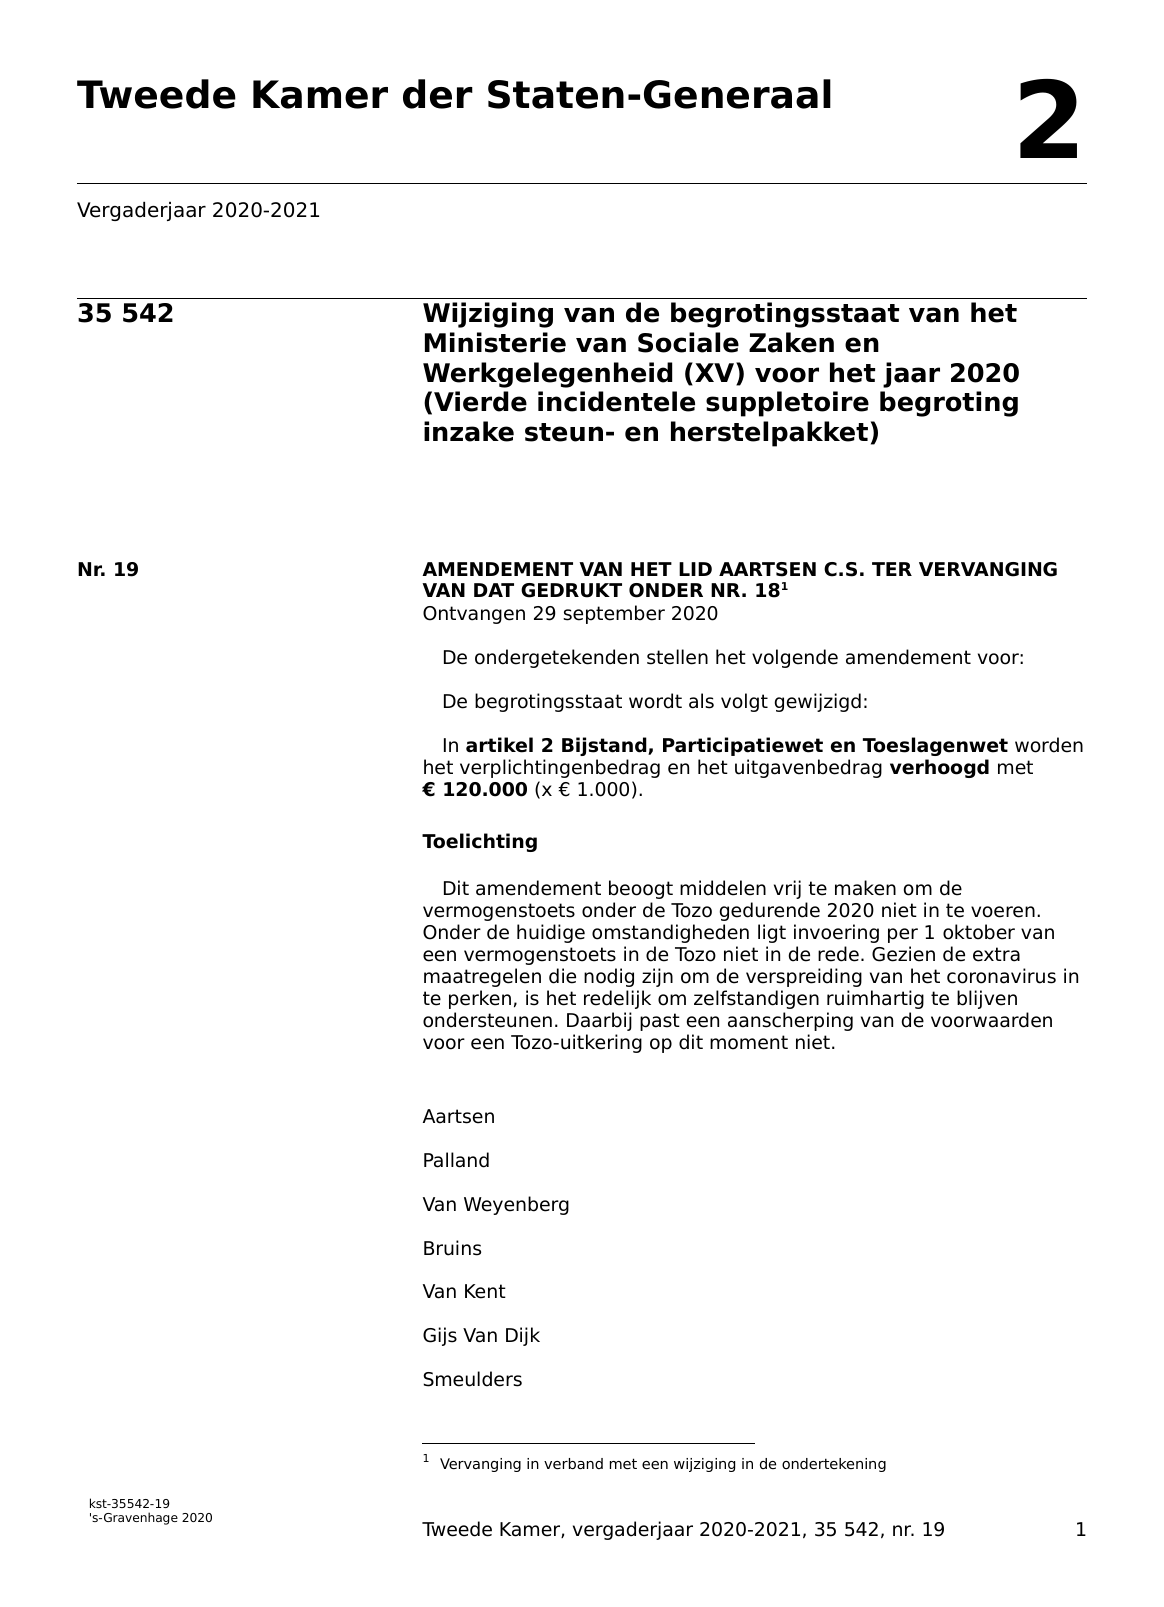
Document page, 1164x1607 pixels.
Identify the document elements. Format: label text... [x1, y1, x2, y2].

table_header 2 [886, 59, 1087, 183]
text Vervanging in verband met een wijziging in de ondertekening [422, 1452, 1087, 1474]
text 's-Gravenhage 2020 [88, 1511, 323, 1525]
text De ondergetekenden stellen het volgende amendement voor: [422, 647, 1087, 668]
subtitle Toelichting [422, 831, 1087, 853]
subtitle 35 542 Wijziging van de begrotingsstaat van het Ministerie van Sociale Zaken en Werkgelegenheid (XV) voor het jaar 2020 (Vierde incidentele suppletoire begroting inzake steun- en herstelpakket) [77, 299, 1087, 447]
text Aartsen Palland Van Weyenberg Bruins Van Kent Gijs Van Dijk Smeulders [422, 1084, 1087, 1391]
table_header Tweede Kamer der Staten-Generaal [77, 59, 886, 183]
text In artikel 2 Bijstand, Participatiewet en Toeslagenwet worden het verplichtingenbedrag en het uitgavenbedrag verhoogd met € 120.000 (x € 1.000). [422, 735, 1087, 801]
text Ontvangen 29 september 2020 [422, 602, 1087, 624]
subtitle Nr. 19 AMENDEMENT VAN HET LID AARTSEN C.S. TER VERVANGING VAN DAT GEDRUKT ONDER NR. 18 [77, 558, 1087, 602]
text Dit amendement beoogt middelen vrij te maken om de vermogenstoets onder de Tozo gedurende 2020 niet in te voeren. Onder de huidige omstandigheden ligt invoering per 1 oktober van een vermogenstoets in de Tozo niet in de rede. Gezien de extra maatregelen die nodig zijn om de verspreiding van het coronavirus in te perken, is het redelijk om zelfstandigen ruimhartig te blijven ondersteunen. Daarbij past een aanscherping van de voorwaarden voor een Tozo-uitkering op dit moment niet. [422, 878, 1087, 1054]
table_cell Vergaderjaar 2020-2021 [77, 184, 1087, 298]
text kst-35542-19 [88, 1497, 323, 1511]
text De begrotingsstaat wordt als volgt gewijzigd: [422, 691, 1087, 713]
